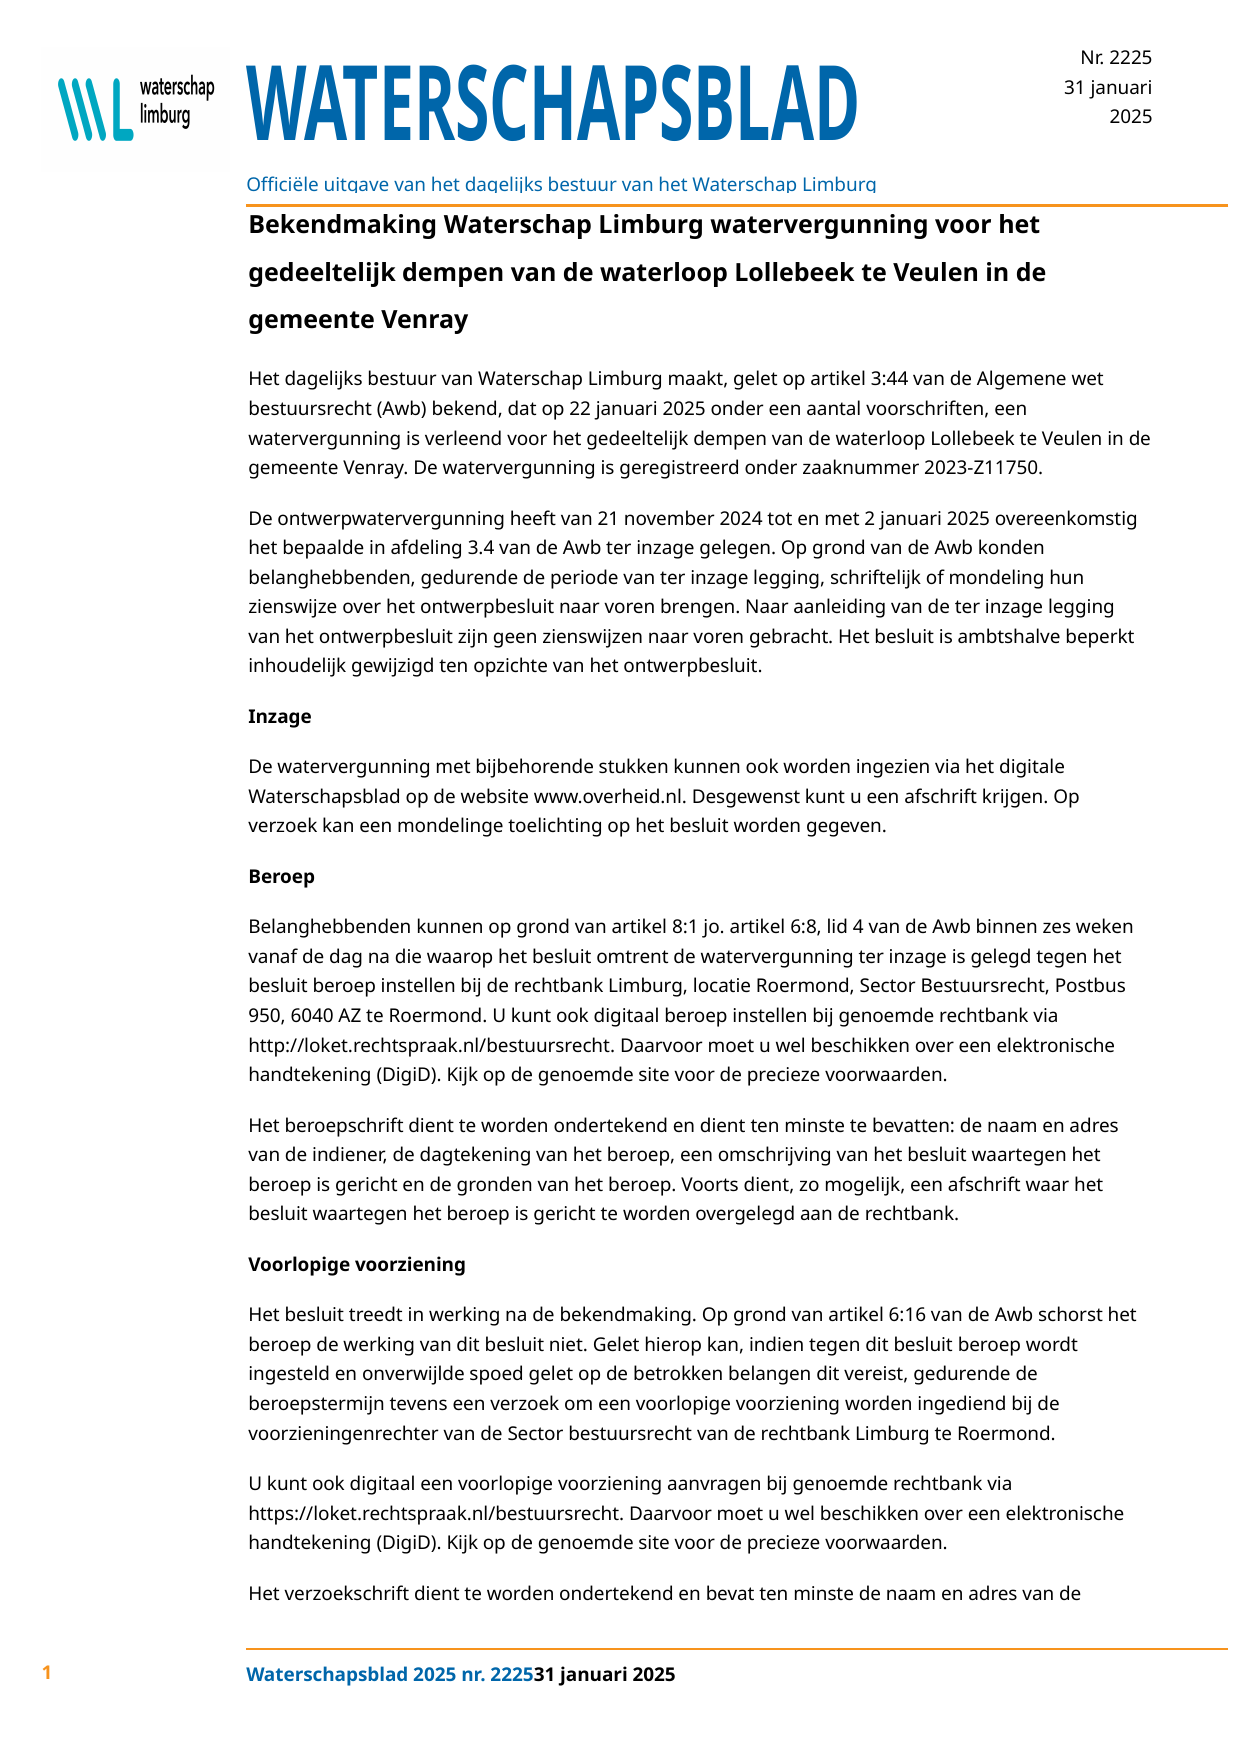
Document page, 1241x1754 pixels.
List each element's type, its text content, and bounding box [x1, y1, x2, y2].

text Het besluit treedt in werking na de bekendmaking. Op grond van artikel 6:16 van de Awb schorst het beroep de werking van dit besluit niet. Gelet hierop kan, indien tegen dit besluit beroep wordt ingesteld en onverwijlde spoed gelet op de betrokken belangen dit vereist, gedurende de beroepstermijn tevens een verzoek om een voorlopige voorziening worden ingediend bij de voorzieningenrechter van de Sector bestuursrecht van de rechtbank Limburg te Roermond. [248, 1301, 1152, 1445]
text De ontwerpwatervergunning heeft van 21 november 2024 tot en met 2 januari 2025 overeenkomstig het bepaalde in afdeling 3.4 van de Awb ter inzage gelegen. Op grond van de Awb konden belanghebbenden, gedurende de periode van ter inzage legging, schriftelijk of mondeling hun zienswijze over het ontwerpbesluit naar voren brengen. Naar aanleiding van de ter inzage legging van het ontwerpbesluit zijn geen zienswijzen naar voren gebracht. Het besluit is ambtshalve beperkt inhoudelijk gewijzigd ten opzichte van het ontwerpbesluit. [248, 505, 1152, 678]
text Het dagelijks bestuur van Waterschap Limburg maakt, gelet op artikel 3:44 van de Algemene wet bestuursrecht (Awb) bekend, dat op 22 januari 2025 onder een aantal voorschriften, een watervergunning is verleend voor het gedeeltelijk dempen van de waterloop Lollebeek te Veulen in de gemeente Venray. De watervergunning is geregistreerd onder zaaknummer 2023-Z11750. [248, 366, 1152, 480]
text Inzage [248, 703, 1152, 729]
text Het verzoekschrift dient te worden ondertekend en bevat ten minste de naam en adres van de [248, 1580, 1152, 1605]
picture [41, 47, 231, 172]
text U kunt ook digitaal een voorlopige voorziening aanvragen bij genoemde rechtbank via https://loket.rechtspraak.nl/bestuursrecht. Daarvoor moet u wel beschikken over een elektronische handtekening (DigiD). Kijk op de genoemde site voor de precieze voorwaarden. [248, 1470, 1152, 1555]
text Voorlopige voorziening [248, 1251, 1152, 1277]
text Beroep [248, 863, 1152, 889]
text Belanghebbenden kunnen op grond van artikel 8:1 jo. artikel 6:8, lid 4 van de Awb binnen zes weken vanaf de dag na die waarop het besluit omtrent de watervergunning ter inzage is gelegd tegen het besluit beroep instellen bij de rechtbank Limburg, locatie Roermond, Sector Bestuursrecht, Postbus 950, 6040 AZ te Roermond. U kunt ook digitaal beroep instellen bij genoemde rechtbank via http://loket.rechtspraak.nl/bestuursrecht. Daarvoor moet u wel beschikken over een elektronische handtekening (DigiD). Kijk op de genoemde site voor de precieze voorwaarden. [248, 913, 1152, 1087]
text Bekendmaking Waterschap Limburg watervergunning voor het gedeeltelijk dempen van de waterloop Lollebeek te Veulen in de gemeente Venray [248, 207, 1152, 336]
text De watervergunning met bijbehorende stukken kunnen ook worden ingezien via het digitale Waterschapsblad op de website www.overheid.nl. Desgewenst kunt u een afschrift krijgen. Op verzoek kan een mondelinge toelichting op het besluit worden gegeven. [248, 753, 1152, 838]
text Het beroepschrift dient te worden ondertekend en dient ten minste te bevatten: de naam en adres van de indiener, de dagtekening van het beroep, een omschrijving van het besluit waartegen het beroep is gericht en de gronden van het beroep. Voorts dient, zo mogelijk, een afschrift waar het besluit waartegen het beroep is gericht te worden overgelegd aan de rechtbank. [248, 1112, 1152, 1226]
